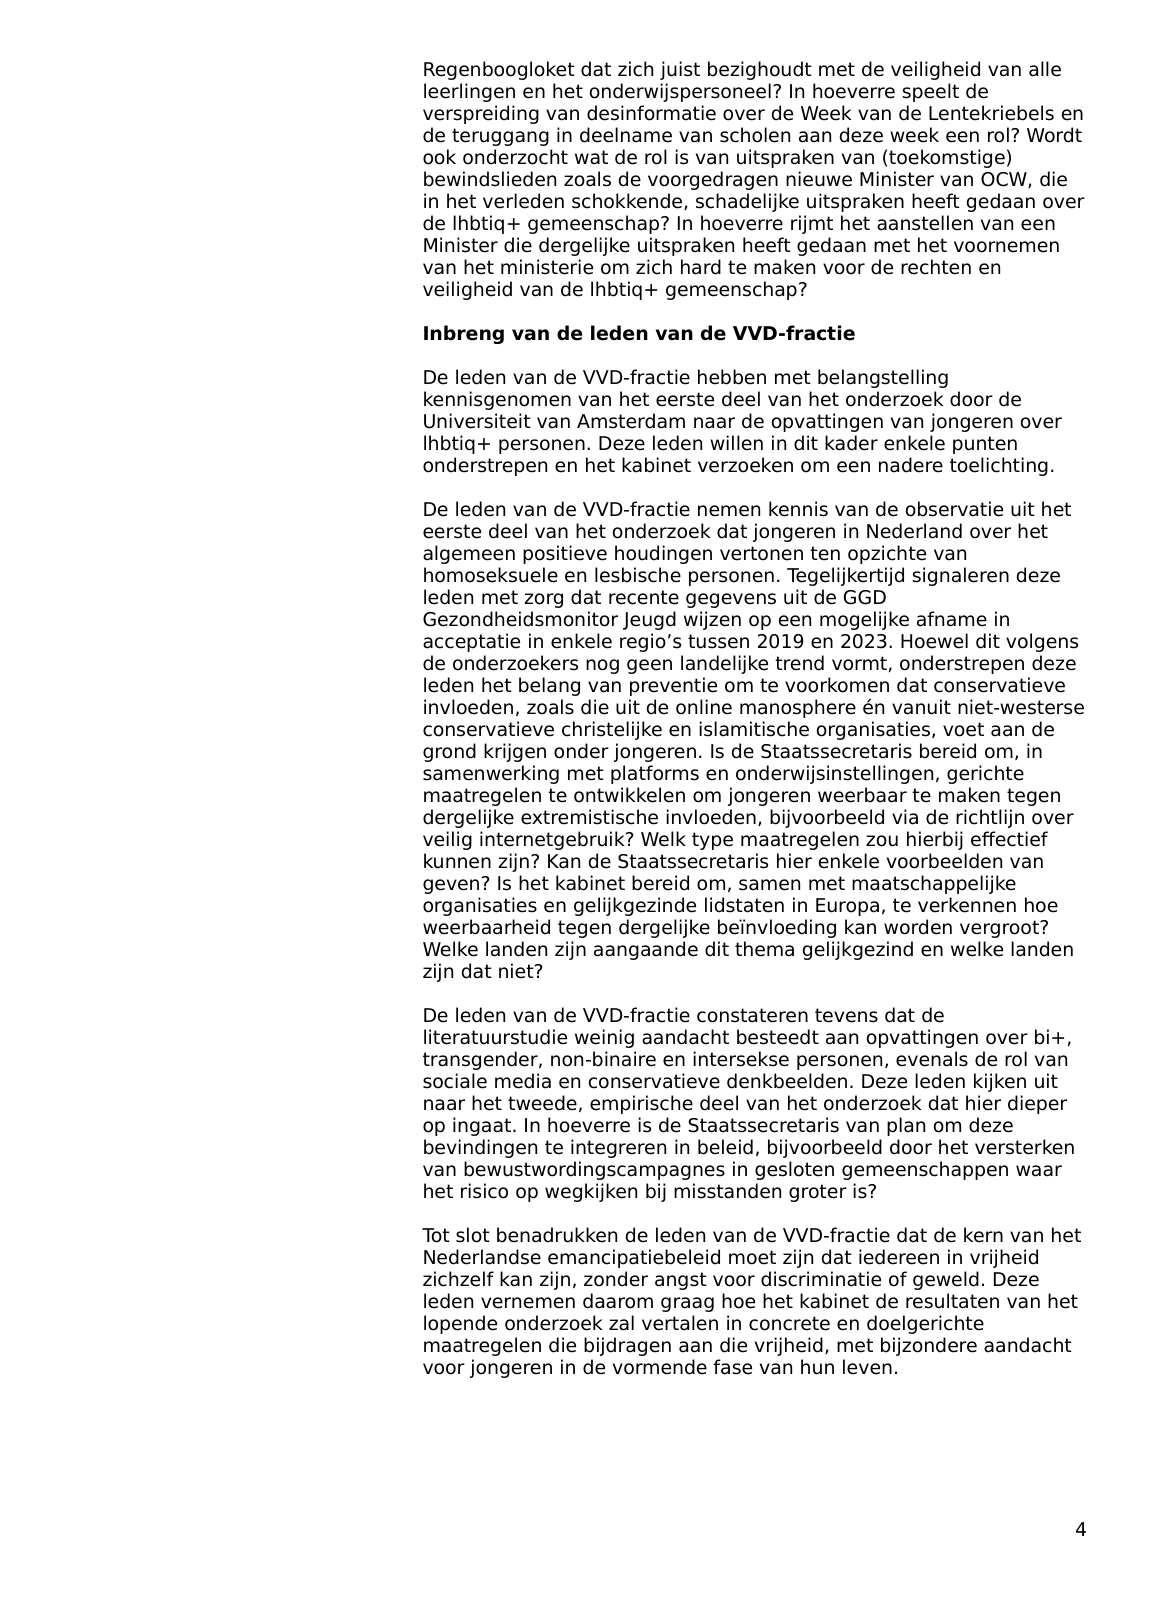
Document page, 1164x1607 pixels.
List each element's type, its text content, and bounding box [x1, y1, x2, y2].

text De leden van de VVD-fractie constateren tevens dat de literatuurstudie weinig aandacht besteedt aan opvattingen over bi+, transgender, non-binaire en intersekse personen, evenals de rol van sociale media en conservatieve denkbeelden. Deze leden kijken uit naar het tweede, empirische deel van het onderzoek dat hier dieper op ingaat. In hoeverre is de Staatssecretaris van plan om deze bevindingen te integreren in beleid, bijvoorbeeld door het versterken van bewustwordingscampagnes in gesloten gemeenschappen waar het risico op wegkijken bij misstanden groter is? [422, 1005, 1087, 1203]
text De leden van de VVD-fractie hebben met belangstelling kennisgenomen van het eerste deel van het onderzoek door de Universiteit van Amsterdam naar de opvattingen van jongeren over lhbtiq+ personen. Deze leden willen in dit kader enkele punten onderstrepen en het kabinet verzoeken om een nadere toelichting. [422, 367, 1087, 477]
text Regenboogloket dat zich juist bezighoudt met de veiligheid van alle leerlingen en het onderwijspersoneel? In hoeverre speelt de verspreiding van desinformatie over de Week van de Lentekriebels en de teruggang in deelname van scholen aan deze week een rol? Wordt ook onderzocht wat de rol is van uitspraken van (toekomstige) bewindslieden zoals de voorgedragen nieuwe Minister van OCW, die in het verleden schokkende, schadelijke uitspraken heeft gedaan over de lhbtiq+ gemeenschap? In hoeverre rijmt het aanstellen van een Minister die dergelijke uitspraken heeft gedaan met het voornemen van het ministerie om zich hard te maken voor de rechten en veiligheid van de lhbtiq+ gemeenschap? [422, 59, 1087, 301]
subtitle Inbreng van de leden van de VVD-fractie [422, 323, 1087, 345]
text De leden van de VVD-fractie nemen kennis van de observatie uit het eerste deel van het onderzoek dat jongeren in Nederland over het algemeen positieve houdingen vertonen ten opzichte van homoseksuele en lesbische personen. Tegelijkertijd signaleren deze leden met zorg dat recente gegevens uit de GGD Gezondheidsmonitor Jeugd wijzen op een mogelijke afname in acceptatie in enkele regio’s tussen 2019 en 2023. Hoewel dit volgens de onderzoekers nog geen landelijke trend vormt, onderstrepen deze leden het belang van preventie om te voorkomen dat conservatieve invloeden, zoals die uit de online manosphere én vanuit niet-westerse conservatieve christelijke en islamitische organisaties, voet aan de grond krijgen onder jongeren. Is de Staatssecretaris bereid om, in samenwerking met platforms en onderwijsinstellingen, gerichte maatregelen te ontwikkelen om jongeren weerbaar te maken tegen dergelijke extremistische invloeden, bijvoorbeeld via de richtlijn over veilig internetgebruik? Welk type maatregelen zou hierbij effectief kunnen zijn? Kan de Staatssecretaris hier enkele voorbeelden van geven? Is het kabinet bereid om, samen met maatschappelijke organisaties en gelijkgezinde lidstaten in Europa, te verkennen hoe weerbaarheid tegen dergelijke beïnvloeding kan worden vergroot? Welke landen zijn aangaande dit thema gelijkgezind en welke landen zijn dat niet? [422, 499, 1087, 983]
text Tot slot benadrukken de leden van de VVD-fractie dat de kern van het Nederlandse emancipatiebeleid moet zijn dat iedereen in vrijheid zichzelf kan zijn, zonder angst voor discriminatie of geweld. Deze leden vernemen daarom graag hoe het kabinet de resultaten van het lopende onderzoek zal vertalen in concrete en doelgerichte maatregelen die bijdragen aan die vrijheid, met bijzondere aandacht voor jongeren in de vormende fase van hun leven. [422, 1225, 1087, 1379]
